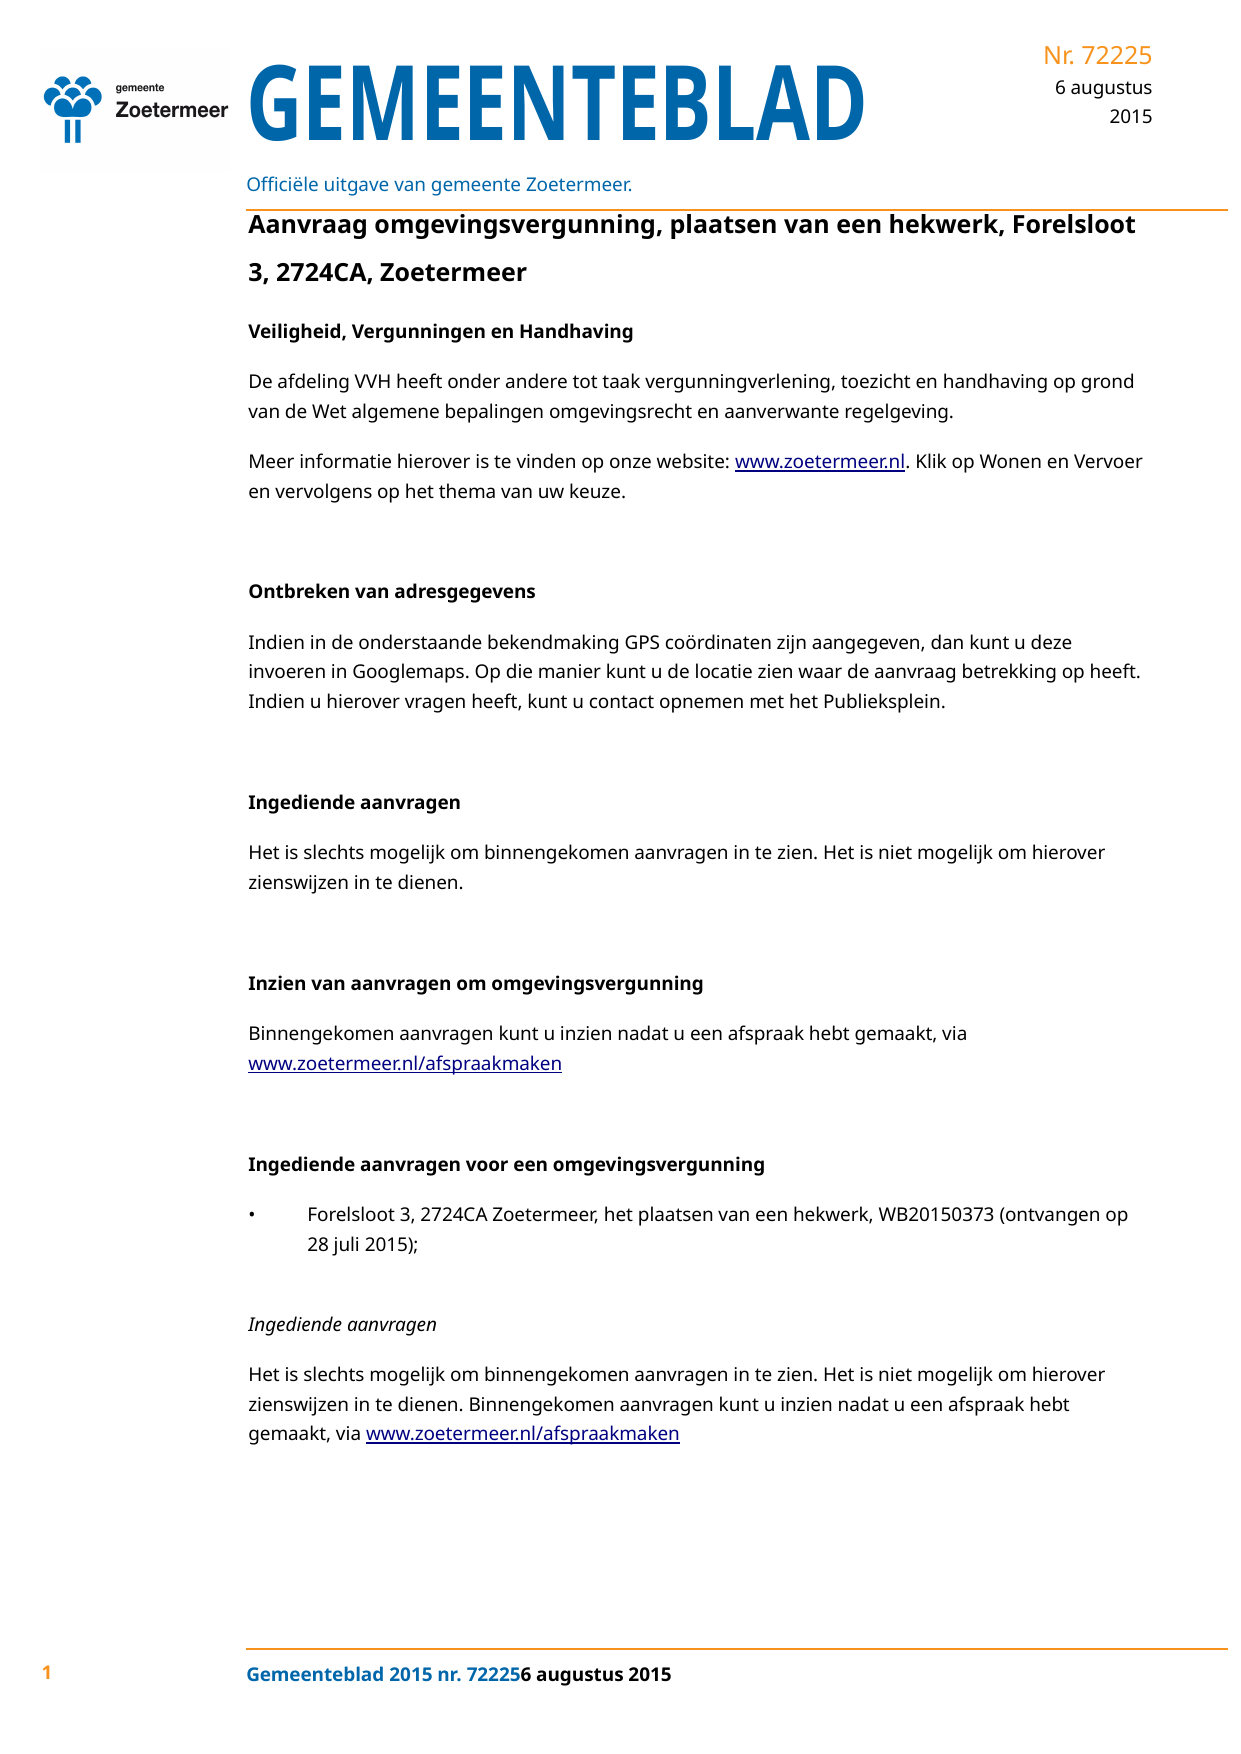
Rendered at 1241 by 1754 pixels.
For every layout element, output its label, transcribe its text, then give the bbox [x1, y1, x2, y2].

text Ingediende aanvragen [248, 789, 1152, 815]
text Veiligheid, Vergunningen en Handhaving [248, 318, 1152, 344]
list Forelsloot 3, 2724CA Zoetermeer, het plaatsen van een hekwerk, WB20150373 (ontvangen op 28 juli 2015); [248, 1201, 1152, 1257]
text Meer informatie hierover is te vinden op onze website: www.zoetermeer.nl. Klik op Wonen en Vervoer en vervolgens op het thema van uw keuze. [248, 448, 1152, 504]
picture [41, 47, 231, 172]
text Ontbreken van adresgegevens [248, 579, 1152, 604]
text Aanvraag omgevingsvergunning, plaatsen van een hekwerk, Forelsloot 3, 2724CA, Zoetermeer [248, 211, 1152, 288]
text Inzien van aanvragen om omgevingsvergunning [248, 970, 1152, 996]
text Ingediende aanvragen [248, 1311, 1152, 1337]
text De afdeling VVH heeft onder andere tot taak vergunningverlening, toezicht en handhaving op grond van de Wet algemene bepalingen omgevingsrecht en aanverwante regelgeving. [248, 368, 1152, 424]
text Binnengekomen aanvragen kunt u inzien nadat u een afspraak hebt gemaakt, via www.zoetermeer.nl/afspraakmaken [248, 1020, 1152, 1076]
text Het is slechts mogelijk om binnengekomen aanvragen in te zien. Het is niet mogelijk om hierover zienswijzen in te dienen. Binnengekomen aanvragen kunt u inzien nadat u een afspraak hebt gemaakt, via www.zoetermeer.nl/afspraakmaken [248, 1361, 1152, 1446]
text Ingediende aanvragen voor een omgevingsvergunning [248, 1151, 1152, 1177]
text Indien in de onderstaande bekendmaking GPS coördinaten zijn aangegeven, dan kunt u deze invoeren in Googlemaps. Op die manier kunt u de locatie zien waar de aanvraag betrekking op heeft. Indien u hierover vragen heeft, kunt u contact opnemen met het Publieksplein. [248, 629, 1152, 714]
text Het is slechts mogelijk om binnengekomen aanvragen in te zien. Het is niet mogelijk om hierover zienswijzen in te dienen. [248, 839, 1152, 895]
